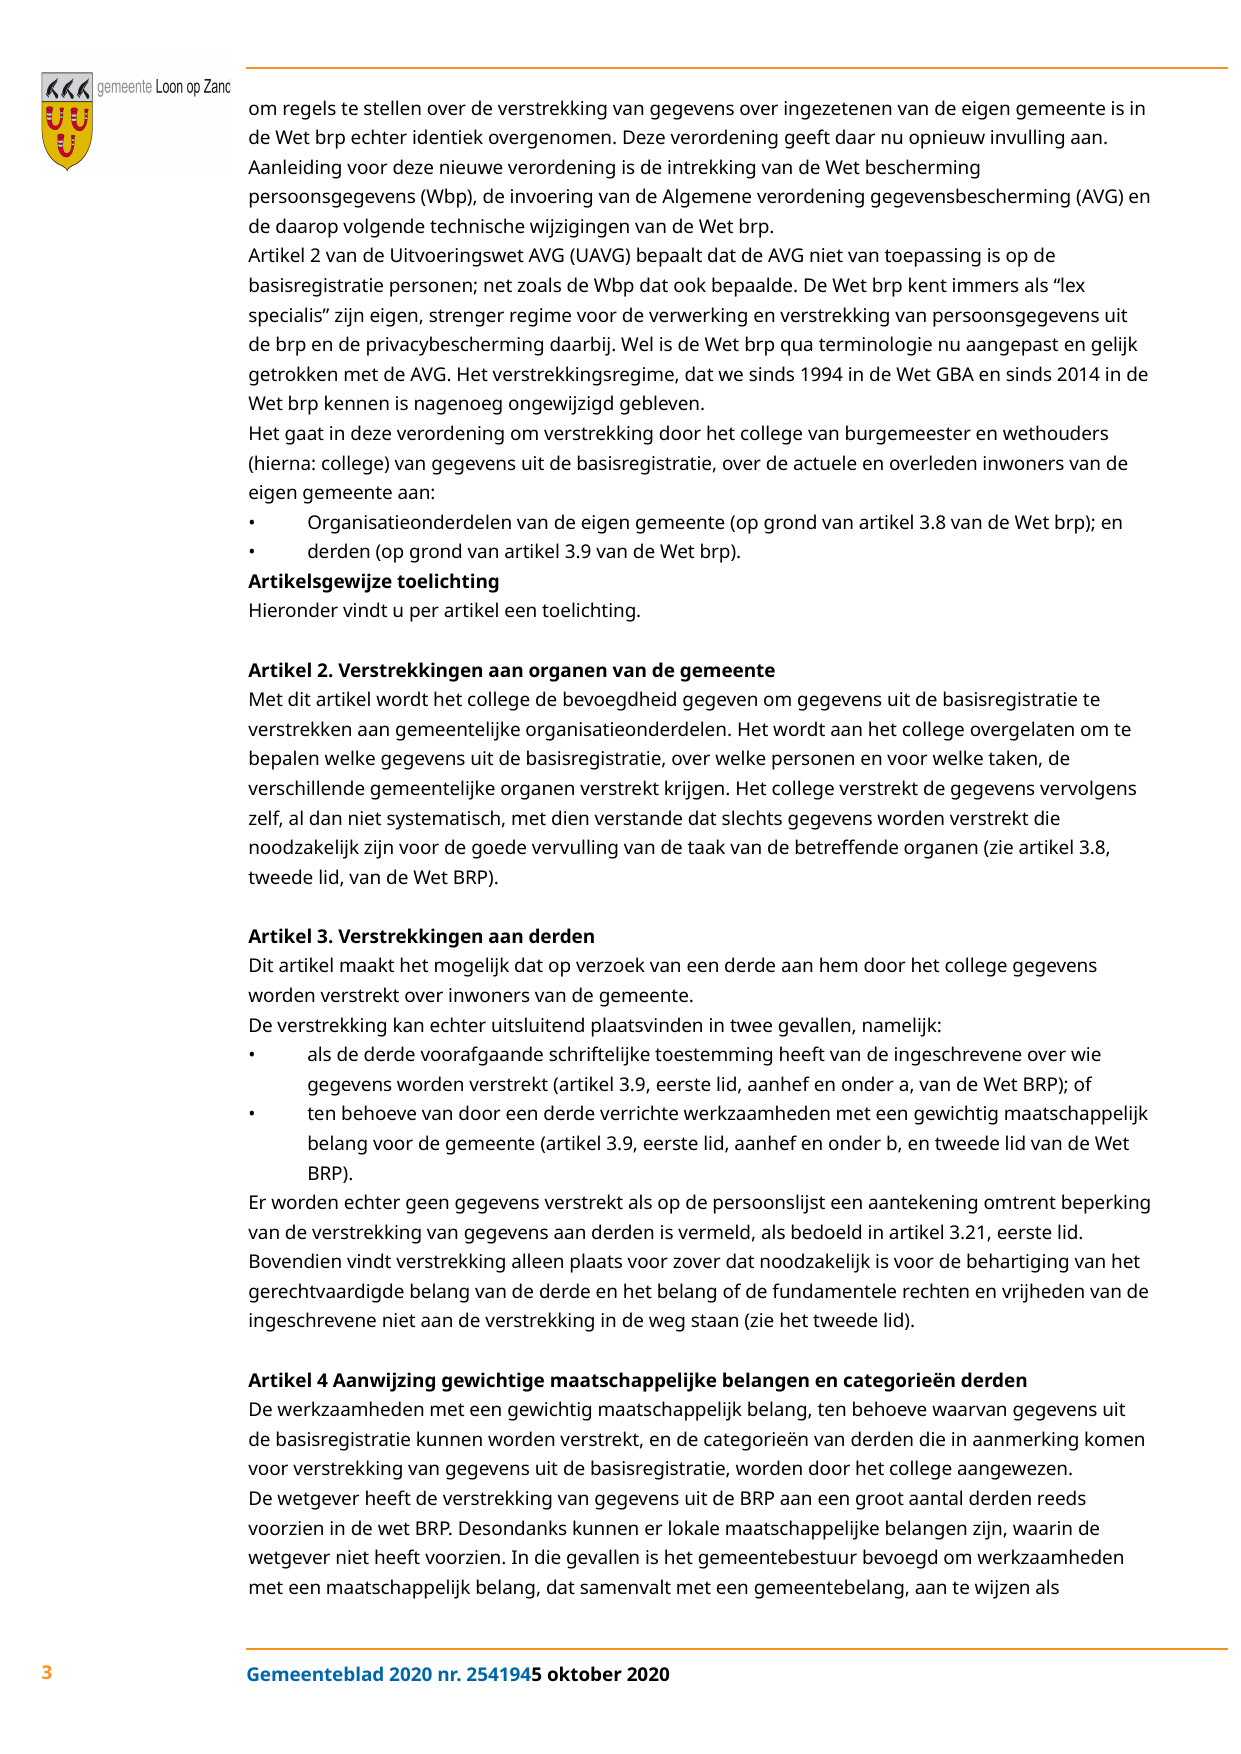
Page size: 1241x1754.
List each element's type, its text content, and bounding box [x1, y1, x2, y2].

list ten behoeve van door een derde verrichte werkzaamheden met een gewichtig maatschappelijk belang voor de gemeente (artikel 3.9, eerste lid, aanhef en onder b, en tweede lid van de Wet BRP). [248, 1101, 1152, 1186]
text Er worden echter geen gegevens verstrekt als op de persoonslijst een aantekening omtrent beperking van de verstrekking van gegevens aan derden is vermeld, als bedoeld in artikel 3.21, eerste lid. Bovendien vindt verstrekking alleen plaats voor zover dat noodzakelijk is voor de behartiging van het gerechtvaardigde belang van de derde en het belang of de fundamentele rechten en vrijheden van de ingeschrevene niet aan de verstrekking in de weg staan (zie het tweede lid). [248, 1189, 1152, 1333]
text Met dit artikel wordt het college de bevoegdheid gegeven om gegevens uit de basisregistratie te verstrekken aan gemeentelijke organisatieonderdelen. Het wordt aan het college overgelaten om te bepalen welke gegevens uit de basisregistratie, over welke personen en voor welke taken, de verschillende gemeentelijke organen verstrekt krijgen. Het college verstrekt de gegevens vervolgens zelf, al dan niet systematisch, met dien verstande dat slechts gegevens worden verstrekt die noodzakelijk zijn voor de goede vervulling van de taak van de betreffende organen (zie artikel 3.8, tweede lid, van de Wet BRP). [248, 686, 1152, 890]
text Artikel 4 Aanwijzing gewichtige maatschappelijke belangen en categorieën derden [248, 1367, 1152, 1393]
text Het gaat in deze verordening om verstrekking door het college van burgemeester en wethouders (hierna: college) van gegevens uit de basisregistratie, over de actuele en overleden inwoners van de eigen gemeente aan: [248, 420, 1152, 505]
list als de derde voorafgaande schriftelijke toestemming heeft van de ingeschrevene over wie gegevens worden verstrekt (artikel 3.9, eerste lid, aanhef en onder a, van de Wet BRP); of [248, 1041, 1152, 1097]
text De verstrekking kan echter uitsluitend plaatsvinden in twee gevallen, namelijk: [248, 1012, 1152, 1038]
list derden (op grond van artikel 3.9 van de Wet brp). [248, 538, 1152, 564]
text De wetgever heeft de verstrekking van gegevens uit de BRP aan een groot aantal derden reeds voorzien in de wet BRP. Desondanks kunnen er lokale maatschappelijke belangen zijn, waarin de wetgever niet heeft voorzien. In die gevallen is het gemeentebestuur bevoegd om werkzaamheden met een maatschappelijk belang, dat samenvalt met een gemeentebelang, aan te wijzen als [248, 1485, 1152, 1600]
text Dit artikel maakt het mogelijk dat op verzoek van een derde aan hem door het college gegevens worden verstrekt over inwoners van de gemeente. [248, 953, 1152, 1008]
text Artikel 3. Verstrekkingen aan derden [248, 923, 1152, 949]
text Hieronder vindt u per artikel een toelichting. [248, 598, 1152, 623]
text De werkzaamheden met een gewichtig maatschappelijk belang, ten behoeve waarvan gegevens uit de basisregistratie kunnen worden verstrekt, en de categorieën van derden die in aanmerking komen voor verstrekking van gegevens uit de basisregistratie, worden door het college aangewezen. [248, 1396, 1152, 1481]
picture [41, 47, 231, 172]
text Artikel 2. Verstrekkingen aan organen van de gemeente [248, 657, 1152, 683]
text Aanleiding voor deze nieuwe verordening is de intrekking van de Wet bescherming persoonsgegevens (Wbp), de invoering van de Algemene verordening gegevensbescherming (AVG) en de daarop volgende technische wijzigingen van de Wet brp. [248, 154, 1152, 239]
text Artikelsgewijze toelichting [248, 568, 1152, 594]
text Artikel 2 van de Uitvoeringswet AVG (UAVG) bepaalt dat de AVG niet van toepassing is op de basisregistratie personen; net zoals de Wbp dat ook bepaalde. De Wet brp kent immers als “lex specialis” zijn eigen, strenger regime voor de verwerking en verstrekking van persoonsgegevens uit de brp en de privacybescherming daarbij. Wel is de Wet brp qua terminologie nu aangepast en gelijk getrokken met de AVG. Het verstrekkingsregime, dat we sinds 1994 in de Wet GBA en sinds 2014 in de Wet brp kennen is nagenoeg ongewijzigd gebleven. [248, 243, 1152, 416]
text om regels te stellen over de verstrekking van gegevens over ingezetenen van de eigen gemeente is in de Wet brp echter identiek overgenomen. Deze verordening geeft daar nu opnieuw invulling aan. [248, 95, 1152, 150]
list Organisatieonderdelen van de eigen gemeente (op grond van artikel 3.8 van de Wet brp); en [248, 509, 1152, 535]
